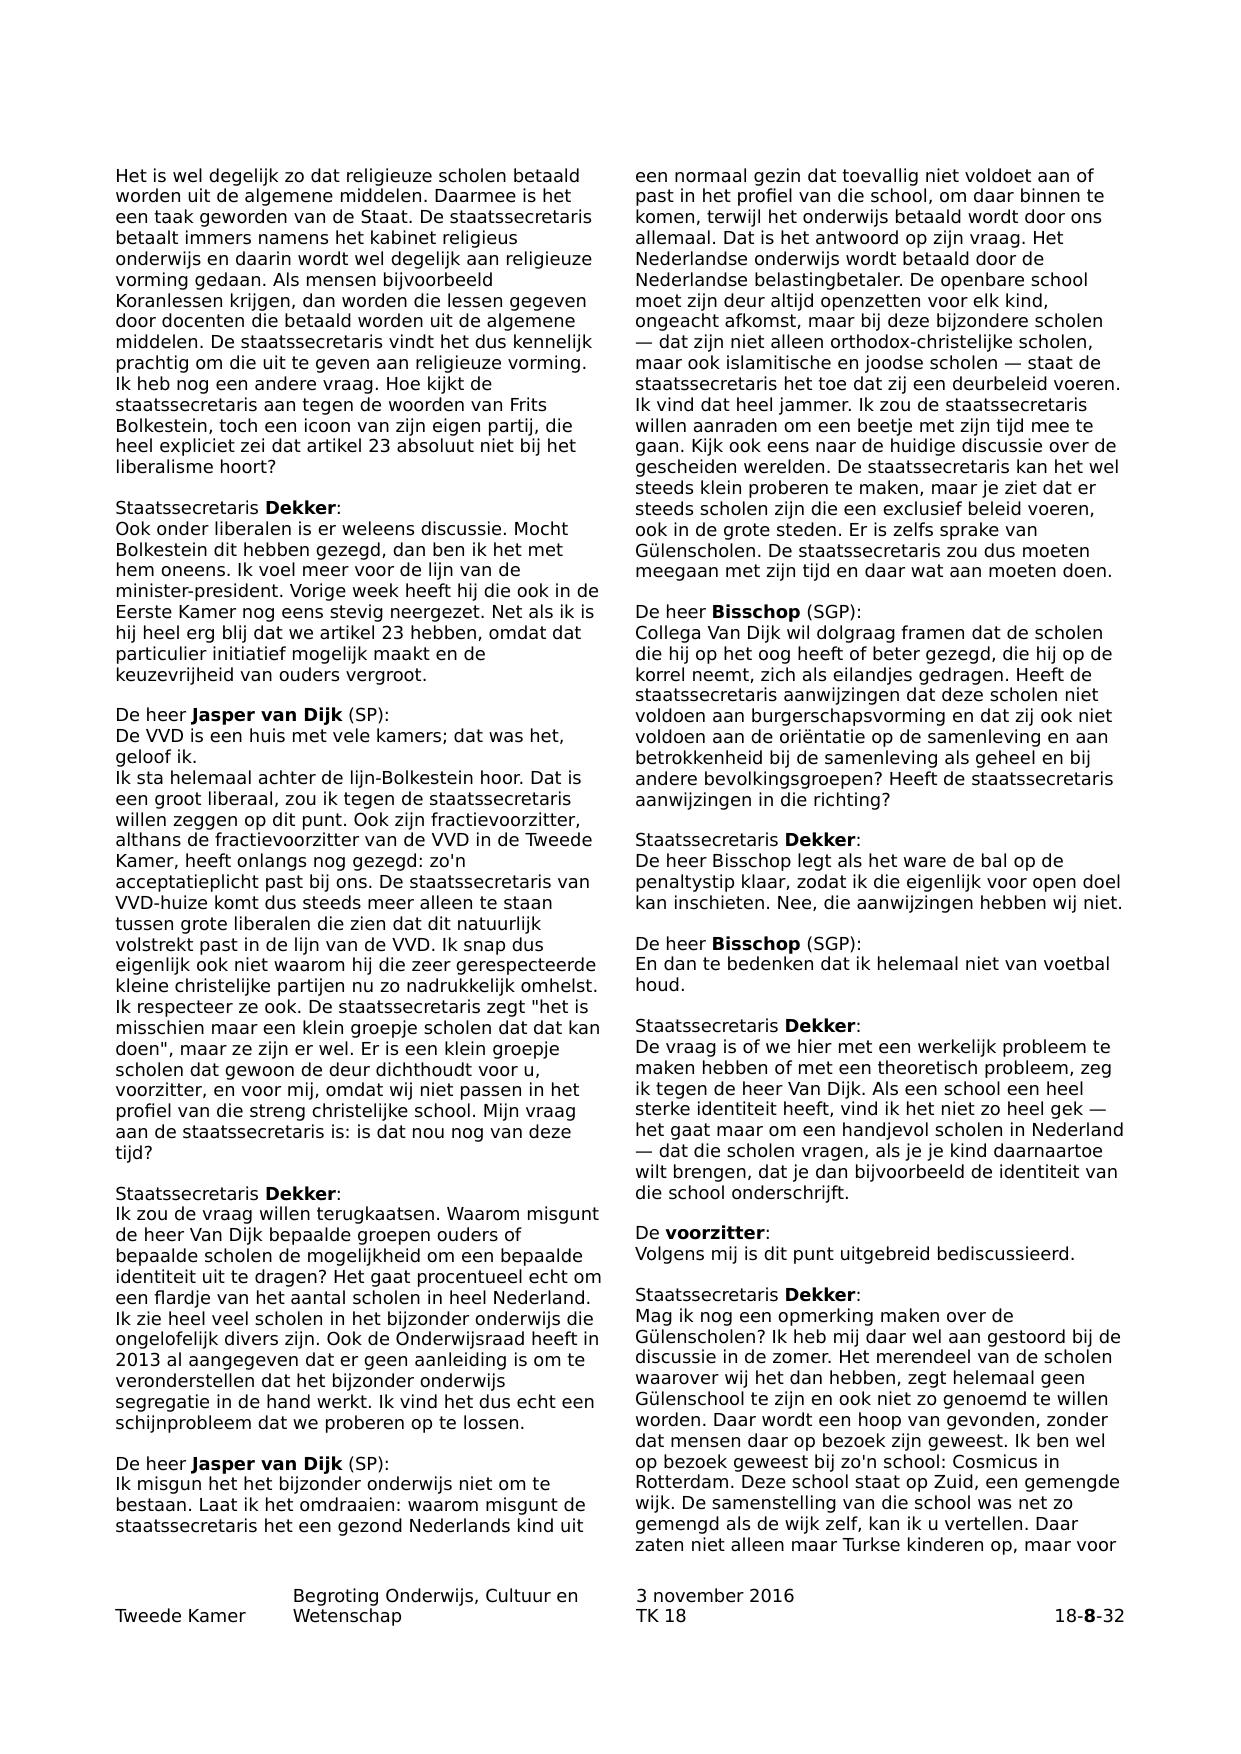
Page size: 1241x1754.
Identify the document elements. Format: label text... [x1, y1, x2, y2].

text Staatssecretaris Dekker: [115, 498, 605, 518]
text De voorzitter: [635, 1223, 1125, 1244]
text Ik zou de vraag willen terugkaatsen. Waarom misgunt de heer Van Dijk bepaalde groepen ouders of bepaalde scholen de mogelijkheid om een bepaalde identiteit uit te dragen? Het gaat procentueel echt om een flardje van het aantal scholen in heel Nederland. Ik zie heel veel scholen in het bijzonder onderwijs die ongelofelijk divers zijn. Ook de Onderwijsraad heeft in 2013 al aangegeven dat er geen aanleiding is om te veronderstellen dat het bijzonder onderwijs segregatie in de hand werkt. Ik vind het dus echt een schijnprobleem dat we proberen op te lossen. [115, 1204, 605, 1433]
text De VVD is een huis met vele kamers; dat was het, geloof ik. [115, 726, 605, 768]
text En dan te bedenken dat ik helemaal niet van voetbal houd. [635, 954, 1125, 996]
text Het is wel degelijk zo dat religieuze scholen betaald worden uit de algemene middelen. Daarmee is het een taak geworden van de Staat. De staatssecretaris betaalt immers namens het kabinet religieus onderwijs en daarin wordt wel degelijk aan religieuze vorming gedaan. Als mensen bijvoorbeeld Koranlessen krijgen, dan worden die lessen gegeven door docenten die betaald worden uit de algemene middelen. De staatssecretaris vindt het dus kennelijk prachtig om die uit te geven aan religieuze vorming. [115, 165, 605, 374]
text De heer Bisschop (SGP): [635, 602, 1125, 623]
text Mag ik nog een opmerking maken over de Gülenscholen? Ik heb mij daar wel aan gestoord bij de discussie in de zomer. Het merendeel van de scholen waarover wij het dan hebben, zegt helemaal geen Gülenschool te zijn en ook niet zo genoemd te willen worden. Daar wordt een hoop van gevonden, zonder dat mensen daar op bezoek zijn geweest. Ik ben wel op bezoek geweest bij zo'n school: Cosmicus in Rotterdam. Deze school staat op Zuid, een gemengde wijk. De samenstelling van die school was net zo gemengd als de wijk zelf, kan ik u vertellen. Daar zaten niet alleen maar Turkse kinderen op, maar voor [635, 1306, 1125, 1556]
text Ook onder liberalen is er weleens discussie. Mocht Bolkestein dit hebben gezegd, dan ben ik het met hem oneens. Ik voel meer voor de lijn van de minister-president. Vorige week heeft hij die ook in de Eerste Kamer nog eens stevig neergezet. Net als ik is hij heel erg blij dat we artikel 23 hebben, omdat dat particulier initiatief mogelijk maakt en de keuzevrijheid van ouders vergroot. [115, 518, 605, 685]
text Staatssecretaris Dekker: [635, 830, 1125, 851]
text De heer Jasper van Dijk (SP): [115, 705, 605, 726]
text een normaal gezin dat toevallig niet voldoet aan of past in het profiel van die school, om daar binnen te komen, terwijl het onderwijs betaald wordt door ons allemaal. Dat is het antwoord op zijn vraag. Het Nederlandse onderwijs wordt betaald door de Nederlandse belastingbetaler. De openbare school moet zijn deur altijd openzetten voor elk kind, ongeacht afkomst, maar bij deze bijzondere scholen — dat zijn niet alleen orthodox-christelijke scholen, maar ook islamitische en joodse scholen — staat de staatssecretaris het toe dat zij een deurbeleid voeren. Ik vind dat heel jammer. Ik zou de staatssecretaris willen aanraden om een beetje met zijn tijd mee te gaan. Kijk ook eens naar de huidige discussie over de gescheiden werelden. De staatssecretaris kan het wel steeds klein proberen te maken, maar je ziet dat er steeds scholen zijn die een exclusief beleid voeren, ook in de grote steden. Er is zelfs sprake van Gülenscholen. De staatssecretaris zou dus moeten meegaan met zijn tijd en daar wat aan moeten doen. [635, 165, 1125, 582]
text De vraag is of we hier met een werkelijk probleem te maken hebben of met een theoretisch probleem, zeg ik tegen de heer Van Dijk. Als een school een heel sterke identiteit heeft, vind ik het niet zo heel gek — het gaat maar om een handjevol scholen in Nederland — dat die scholen vragen, als je je kind daarnaartoe wilt brengen, dat je dan bijvoorbeeld de identiteit van die school onderschrijft. [635, 1037, 1125, 1203]
text De heer Bisschop (SGP): [635, 933, 1125, 954]
text De heer Bisschop legt als het ware de bal op de penaltystip klaar, zodat ik die eigenlijk voor open doel kan inschieten. Nee, die aanwijzingen hebben wij niet. [635, 851, 1125, 913]
text Staatssecretaris Dekker: [635, 1285, 1125, 1306]
text Ik sta helemaal achter de lijn-Bolkestein hoor. Dat is een groot liberaal, zou ik tegen de staatssecretaris willen zeggen op dit punt. Ook zijn fractievoorzitter, althans de fractievoorzitter van de VVD in de Tweede Kamer, heeft onlangs nog gezegd: zo'n acceptatieplicht past bij ons. De staatssecretaris van VVD-huize komt dus steeds meer alleen te staan tussen grote liberalen die zien dat dit natuurlijk volstrekt past in de lijn van de VVD. Ik snap dus eigenlijk ook niet waarom hij die zeer gerespecteerde kleine christelijke partijen nu zo nadrukkelijk omhelst. Ik respecteer ze ook. De staatssecretaris zegt "het is misschien maar een klein groepje scholen dat dat kan doen", maar ze zijn er wel. Er is een klein groepje scholen dat gewoon de deur dichthoudt voor u, voorzitter, en voor mij, omdat wij niet passen in het profiel van die streng christelijke school. Mijn vraag aan de staatssecretaris is: is dat nou nog van deze tijd? [115, 768, 605, 1163]
text Staatssecretaris Dekker: [635, 1016, 1125, 1037]
text Ik heb nog een andere vraag. Hoe kijkt de staatssecretaris aan tegen de woorden van Frits Bolkestein, toch een icoon van zijn eigen partij, die heel expliciet zei dat artikel 23 absoluut niet bij het liberalisme hoort? [115, 374, 605, 478]
text De heer Jasper van Dijk (SP): [115, 1453, 605, 1474]
text Collega Van Dijk wil dolgraag framen dat de scholen die hij op het oog heeft of beter gezegd, die hij op de korrel neemt, zich als eilandjes gedragen. Heeft de staatssecretaris aanwijzingen dat deze scholen niet voldoen aan burgerschapsvorming en dat zij ook niet voldoen aan de oriëntatie op de samenleving en aan betrokkenheid bij de samenleving als geheel en bij andere bevolkingsgroepen? Heeft de staatssecretaris aanwijzingen in die richting? [635, 623, 1125, 810]
text Ik misgun het het bijzonder onderwijs niet om te bestaan. Laat ik het omdraaien: waarom misgunt de staatssecretaris het een gezond Nederlands kind uit [115, 1474, 605, 1537]
text Volgens mij is dit punt uitgebreid bediscussieerd. [635, 1244, 1125, 1265]
text Staatssecretaris Dekker: [115, 1183, 605, 1204]
